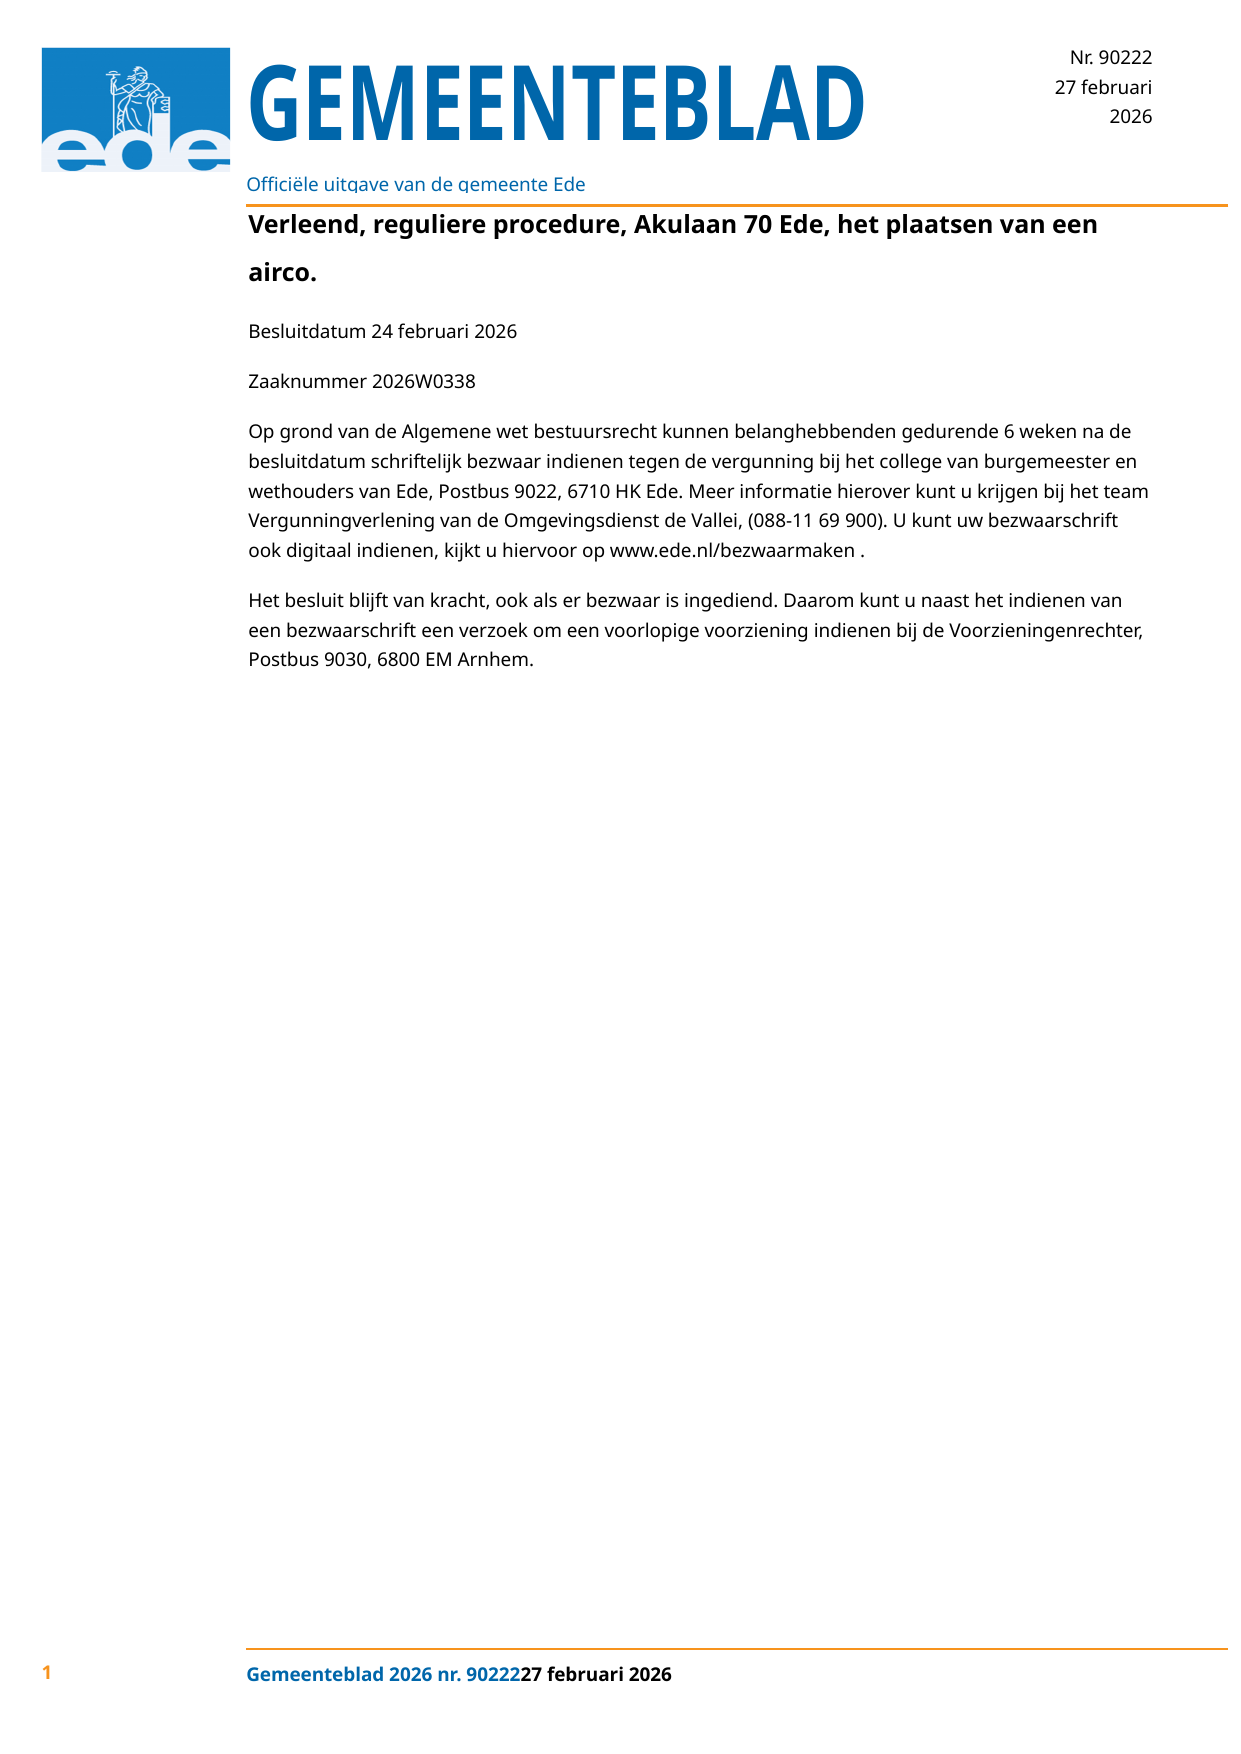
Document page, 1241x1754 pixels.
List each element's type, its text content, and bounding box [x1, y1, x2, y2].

text Besluitdatum 24 februari 2026 [248, 318, 1152, 344]
text Het besluit blijft van kracht, ook als er bezwaar is ingediend. Daarom kunt u naast het indienen van een bezwaarschrift een verzoek om een voorlopige voorziening indienen bij de Voorzieningenrechter, Postbus 9030, 6800 EM Arnhem. [248, 587, 1152, 672]
picture [41, 47, 231, 172]
text Op grond van de Algemene wet bestuursrecht kunnen belanghebbenden gedurende 6 weken na de besluitdatum schriftelijk bezwaar indienen tegen de vergunning bij het college van burgemeester en wethouders van Ede, Postbus 9022, 6710 HK Ede. Meer informatie hierover kunt u krijgen bij het team Vergunningverlening van de Omgevingsdienst de Vallei, (088-11 69 900). U kunt uw bezwaarschrift ook digitaal indienen, kijkt u hiervoor op www.ede.nl/bezwaarmaken . [248, 419, 1152, 563]
text Verleend, reguliere procedure, Akulaan 70 Ede, het plaatsen van een airco. [248, 207, 1152, 288]
text Zaaknummer 2026W0338 [248, 368, 1152, 394]
